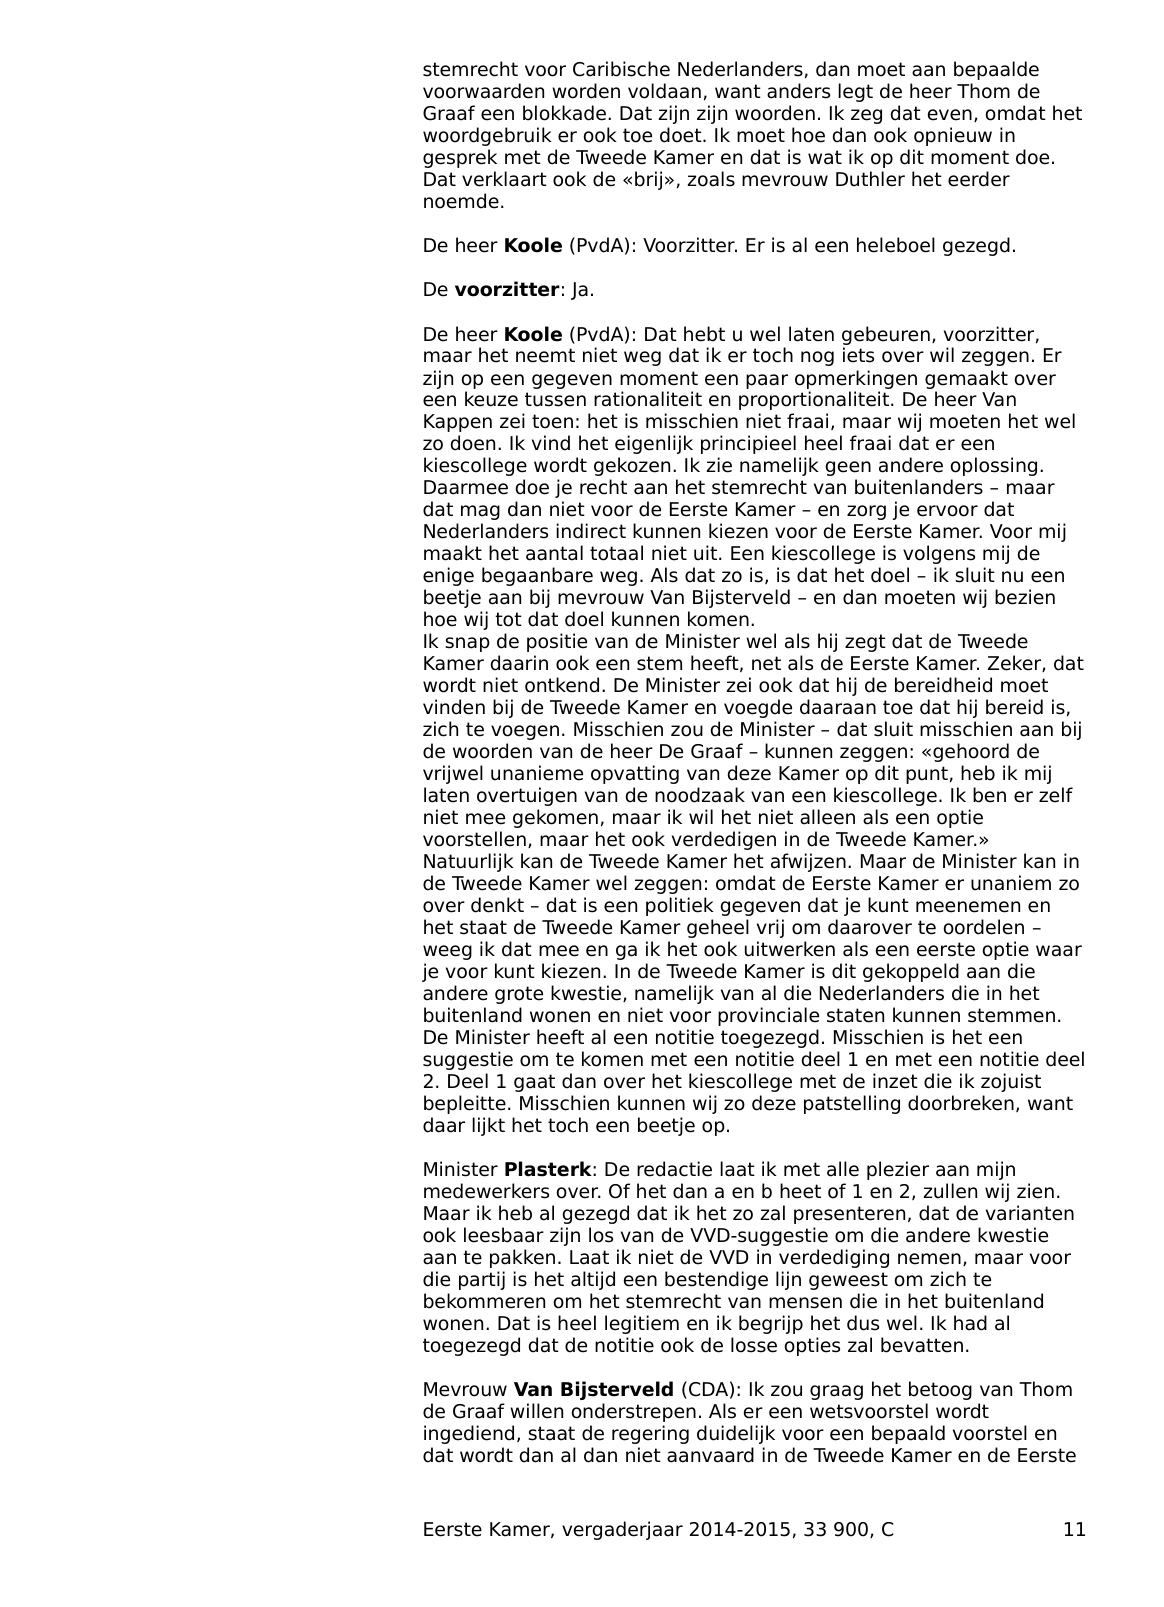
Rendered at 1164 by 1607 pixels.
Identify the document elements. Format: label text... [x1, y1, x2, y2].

text De heer Koole (PvdA): Dat hebt u wel laten gebeuren, voorzitter, maar het neemt niet weg dat ik er toch nog iets over wil zeggen. Er zijn op een gegeven moment een paar opmerkingen gemaakt over een keuze tussen rationaliteit en proportionaliteit. De heer Van Kappen zei toen: het is misschien niet fraai, maar wij moeten het wel zo doen. Ik vind het eigenlijk principieel heel fraai dat er een kiescollege wordt gekozen. Ik zie namelijk geen andere oplossing. Daarmee doe je recht aan het stemrecht van buitenlanders – maar dat mag dan niet voor de Eerste Kamer – en zorg je ervoor dat Nederlanders indirect kunnen kiezen voor de Eerste Kamer. Voor mij maakt het aantal totaal niet uit. Een kiescollege is volgens mij de enige begaanbare weg. Als dat zo is, is dat het doel – ik sluit nu een beetje aan bij mevrouw Van Bijsterveld – en dan moeten wij bezien hoe wij tot dat doel kunnen komen. [422, 323, 1087, 631]
text Minister Plasterk: De redactie laat ik met alle plezier aan mijn medewerkers over. Of het dan a en b heet of 1 en 2, zullen wij zien. Maar ik heb al gezegd dat ik het zo zal presenteren, dat de varianten ook leesbaar zijn los van de VVD-suggestie om die andere kwestie aan te pakken. Laat ik niet de VVD in verdediging nemen, maar voor die partij is het altijd een bestendige lijn geweest om zich te bekommeren om het stemrecht van mensen die in het buitenland wonen. Dat is heel legitiem en ik begrijp het dus wel. Ik had al toegezegd dat de notitie ook de losse opties zal bevatten. [422, 1159, 1087, 1357]
text De heer Koole (PvdA): Voorzitter. Er is al een heleboel gezegd. [422, 235, 1087, 257]
text Mevrouw Van Bijsterveld (CDA): Ik zou graag het betoog van Thom de Graaf willen onderstrepen. Als er een wetsvoorstel wordt ingediend, staat de regering duidelijk voor een bepaald voorstel en dat wordt dan al dan niet aanvaard in de Tweede Kamer en de Eerste [422, 1379, 1087, 1467]
text Ik snap de positie van de Minister wel als hij zegt dat de Tweede Kamer daarin ook een stem heeft, net als de Eerste Kamer. Zeker, dat wordt niet ontkend. De Minister zei ook dat hij de bereidheid moet vinden bij de Tweede Kamer en voegde daaraan toe dat hij bereid is, zich te voegen. Misschien zou de Minister – dat sluit misschien aan bij de woorden van de heer De Graaf – kunnen zeggen: «gehoord de vrijwel unanieme opvatting van deze Kamer op dit punt, heb ik mij laten overtuigen van de noodzaak van een kiescollege. Ik ben er zelf niet mee gekomen, maar ik wil het niet alleen als een optie voorstellen, maar het ook verdedigen in de Tweede Kamer.» Natuurlijk kan de Tweede Kamer het afwijzen. Maar de Minister kan in de Tweede Kamer wel zeggen: omdat de Eerste Kamer er unaniem zo over denkt – dat is een politiek gegeven dat je kunt meenemen en het staat de Tweede Kamer geheel vrij om daarover te oordelen – weeg ik dat mee en ga ik het ook uitwerken als een eerste optie waar je voor kunt kiezen. In de Tweede Kamer is dit gekoppeld aan die andere grote kwestie, namelijk van al die Nederlanders die in het buitenland wonen en niet voor provinciale staten kunnen stemmen. De Minister heeft al een notitie toegezegd. Misschien is het een suggestie om te komen met een notitie deel 1 en met een notitie deel 2. Deel 1 gaat dan over het kiescollege met de inzet die ik zojuist bepleitte. Misschien kunnen wij zo deze patstelling doorbreken, want daar lijkt het toch een beetje op. [422, 631, 1087, 1137]
text stemrecht voor Caribische Nederlanders, dan moet aan bepaalde voorwaarden worden voldaan, want anders legt de heer Thom de Graaf een blokkade. Dat zijn zijn woorden. Ik zeg dat even, omdat het woordgebruik er ook toe doet. Ik moet hoe dan ook opnieuw in gesprek met de Tweede Kamer en dat is wat ik op dit moment doe. Dat verklaart ook de «brij», zoals mevrouw Duthler het eerder noemde. [422, 59, 1087, 213]
text De voorzitter: Ja. [422, 279, 1087, 301]
